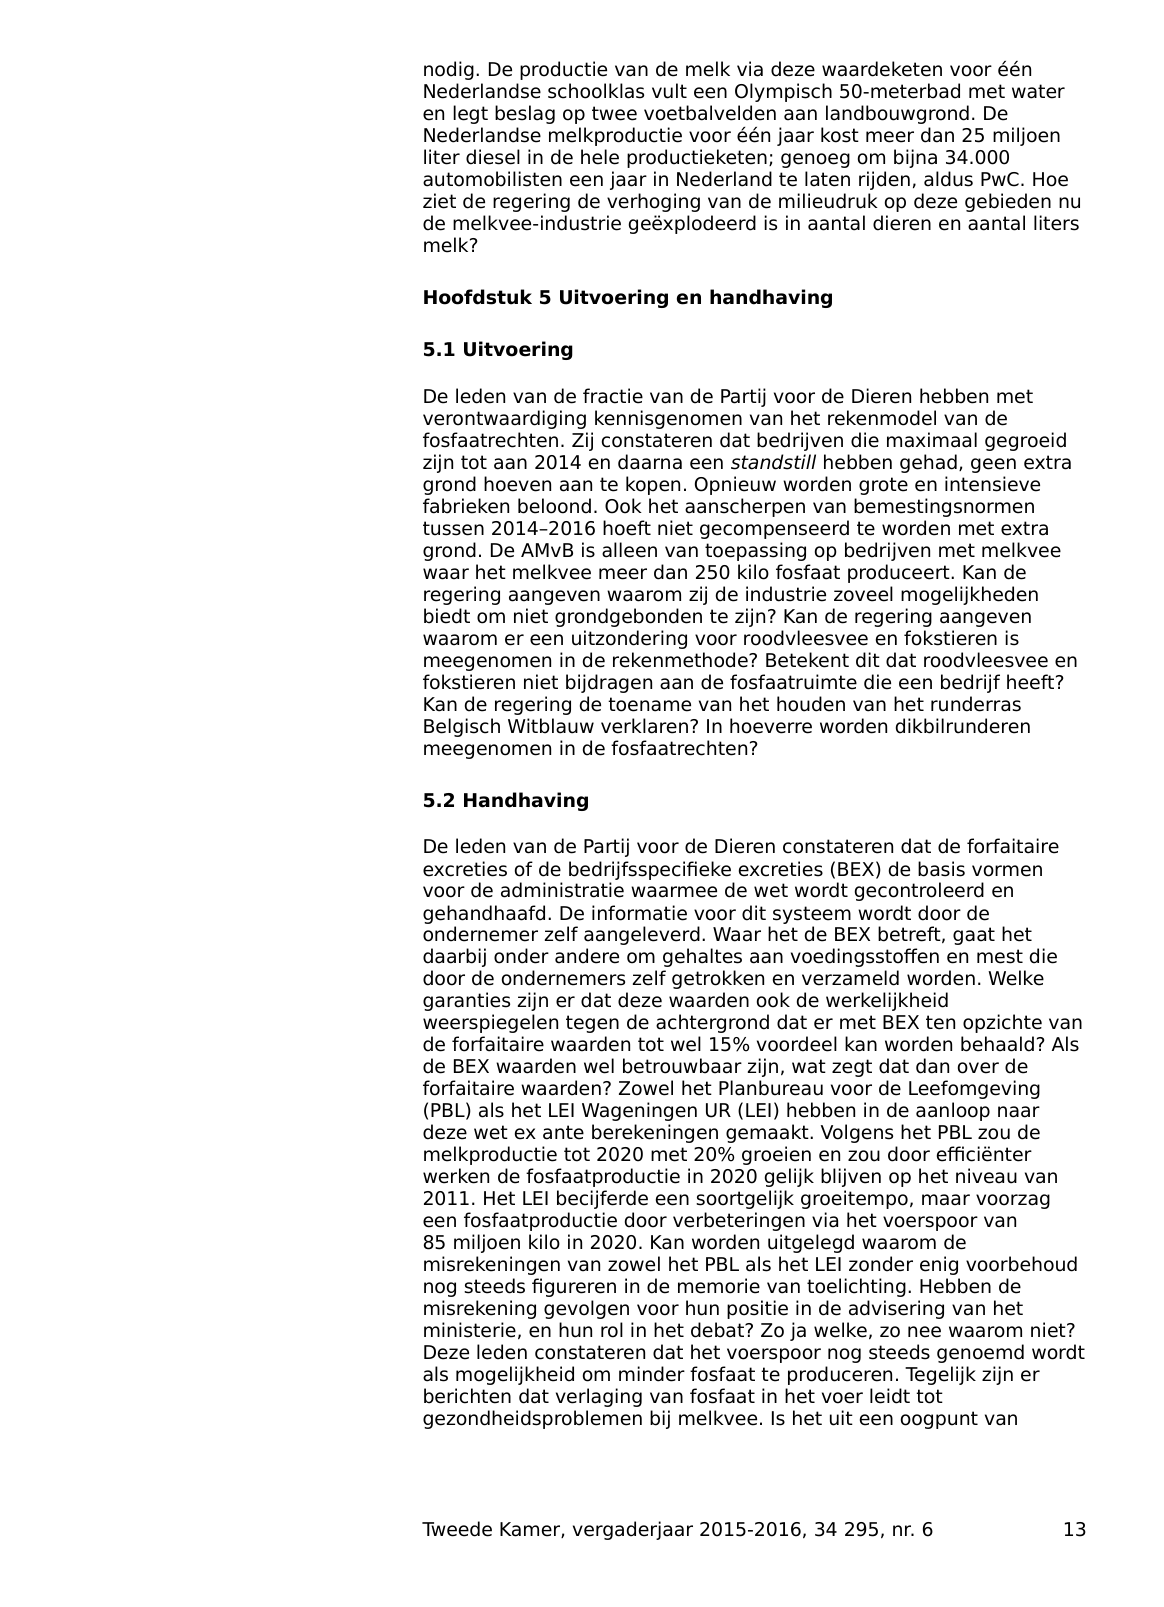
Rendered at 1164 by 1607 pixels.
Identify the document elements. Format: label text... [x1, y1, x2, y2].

text nodig. De productie van de melk via deze waardeketen voor één Nederlandse schoolklas vult een Olympisch 50-meterbad met water en legt beslag op twee voetbalvelden aan landbouwgrond. De Nederlandse melkproductie voor één jaar kost meer dan 25 miljoen liter diesel in de hele productieketen; genoeg om bijna 34.000 automobilisten een jaar in Nederland te laten rijden, aldus PwC. Hoe ziet de regering de verhoging van de milieudruk op deze gebieden nu de melkvee-industrie geëxplodeerd is in aantal dieren en aantal liters melk? [422, 59, 1087, 257]
subtitle Hoofdstuk 5 Uitvoering en handhaving [422, 287, 1087, 309]
subtitle 5.1 Uitvoering [422, 339, 1087, 361]
text De leden van de Partij voor de Dieren constateren dat de forfaitaire excreties of de bedrijfsspecifieke excreties (BEX) de basis vormen voor de administratie waarmee de wet wordt gecontroleerd en gehandhaafd. De informatie voor dit systeem wordt door de ondernemer zelf aangeleverd. Waar het de BEX betreft, gaat het daarbij onder andere om gehaltes aan voedingsstoffen en mest die door de ondernemers zelf getrokken en verzameld worden. Welke garanties zijn er dat deze waarden ook de werkelijkheid weerspiegelen tegen de achtergrond dat er met BEX ten opzichte van de forfaitaire waarden tot wel 15% voordeel kan worden behaald? Als de BEX waarden wel betrouwbaar zijn, wat zegt dat dan over de forfaitaire waarden? Zowel het Planbureau voor de Leefomgeving (PBL) als het LEI Wageningen UR (LEI) hebben in de aanloop naar deze wet ex ante berekeningen gemaakt. Volgens het PBL zou de melkproductie tot 2020 met 20% groeien en zou door efficiënter werken de fosfaatproductie in 2020 gelijk blijven op het niveau van 2011. Het LEI becijferde een soortgelijk groeitempo, maar voorzag een fosfaatproductie door verbeteringen via het voerspoor van 85 miljoen kilo in 2020. Kan worden uitgelegd waarom de misrekeningen van zowel het PBL als het LEI zonder enig voorbehoud nog steeds figureren in de memorie van toelichting. Hebben de misrekening gevolgen voor hun positie in de advisering van het ministerie, en hun rol in het debat? Zo ja welke, zo nee waarom niet? [422, 836, 1087, 1342]
text Deze leden constateren dat het voerspoor nog steeds genoemd wordt als mogelijkheid om minder fosfaat te produceren. Tegelijk zijn er berichten dat verlaging van fosfaat in het voer leidt tot gezondheidsproblemen bij melkvee. Is het uit een oogpunt van [422, 1342, 1087, 1430]
subtitle 5.2 Handhaving [422, 789, 1087, 811]
text De leden van de fractie van de Partij voor de Dieren hebben met verontwaardiging kennisgenomen van het rekenmodel van de fosfaatrechten. Zij constateren dat bedrijven die maximaal gegroeid zijn tot aan 2014 en daarna een standstill hebben gehad, geen extra grond hoeven aan te kopen. Opnieuw worden grote en intensieve fabrieken beloond. Ook het aanscherpen van bemestingsnormen tussen 2014–2016 hoeft niet gecompenseerd te worden met extra grond. De AMvB is alleen van toepassing op bedrijven met melkvee waar het melkvee meer dan 250 kilo fosfaat produceert. Kan de regering aangeven waarom zij de industrie zoveel mogelijkheden biedt om niet grondgebonden te zijn? Kan de regering aangeven waarom er een uitzondering voor roodvleesvee en fokstieren is meegenomen in de rekenmethode? Betekent dit dat roodvleesvee en fokstieren niet bijdragen aan de fosfaatruimte die een bedrijf heeft? Kan de regering de toename van het houden van het runderras Belgisch Witblauw verklaren? In hoeverre worden dikbilrunderen meegenomen in de fosfaatrechten? [422, 386, 1087, 759]
